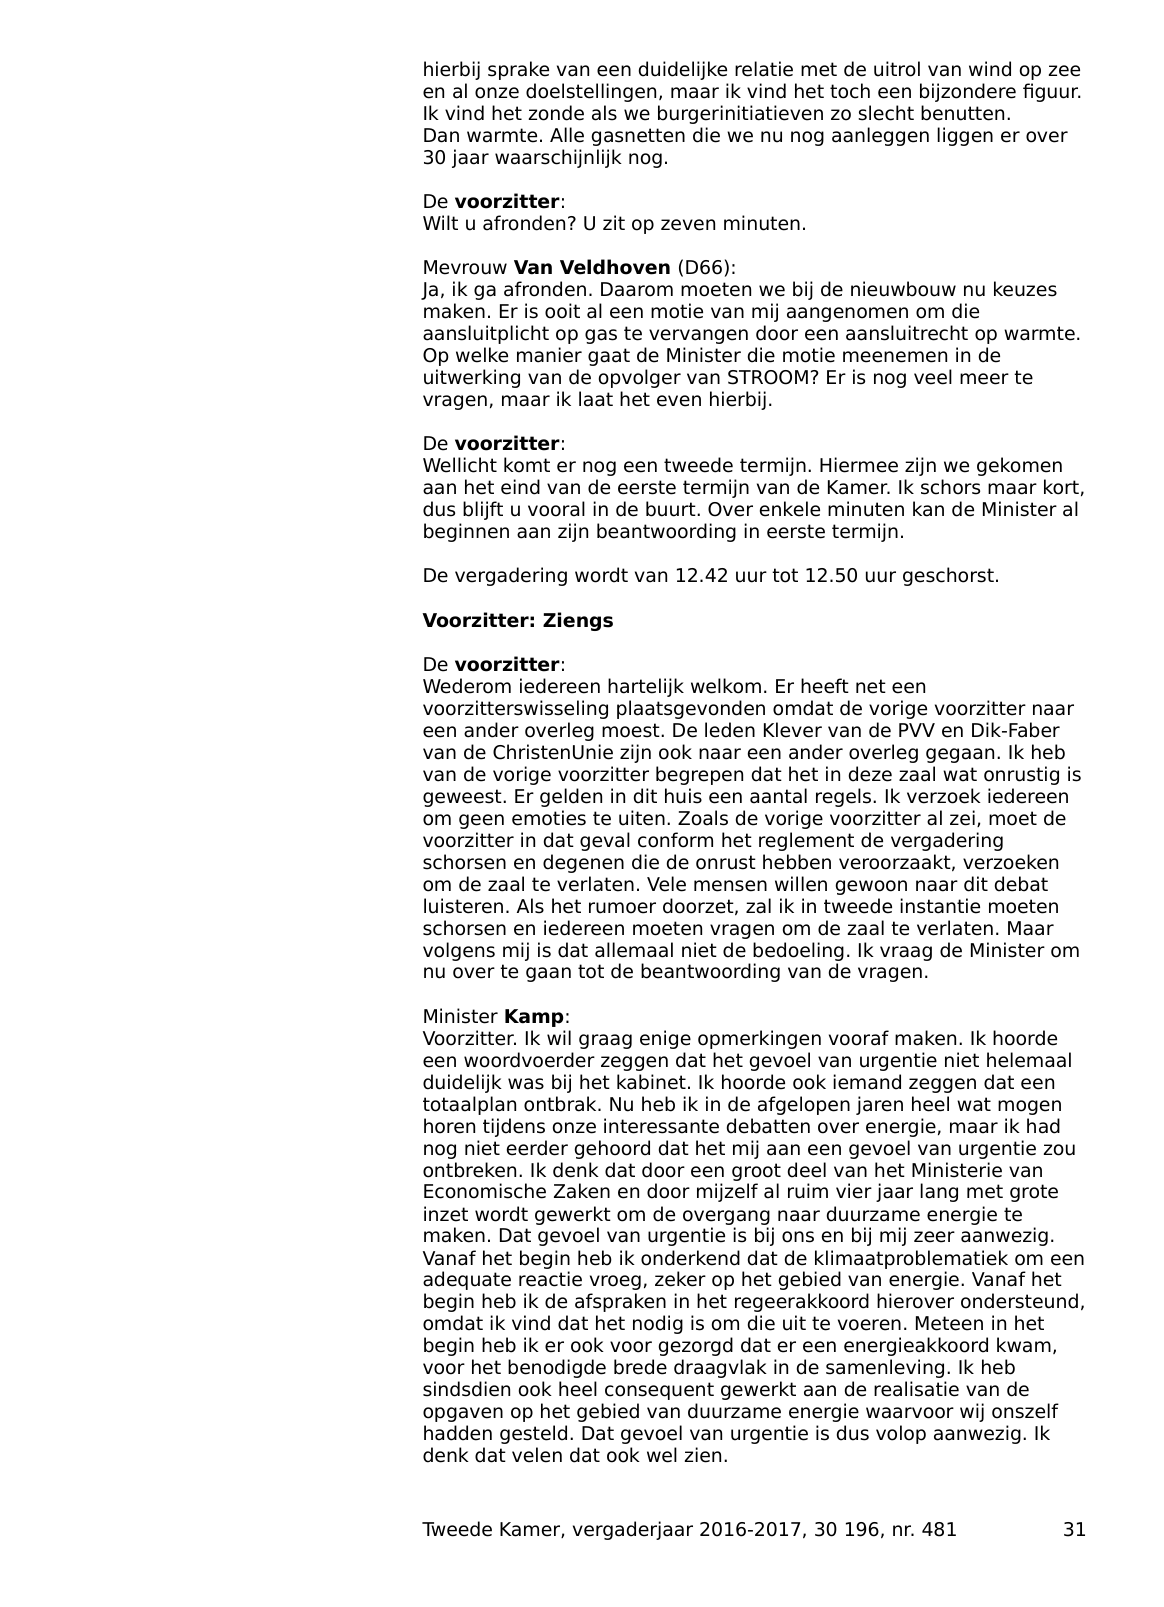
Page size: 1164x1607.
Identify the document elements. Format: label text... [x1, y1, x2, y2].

text De voorzitter: [422, 654, 1087, 676]
text Minister Kamp: [422, 1006, 1087, 1028]
text Wellicht komt er nog een tweede termijn. Hiermee zijn we gekomen aan het eind van de eerste termijn van de Kamer. Ik schors maar kort, dus blijft u vooral in de buurt. Over enkele minuten kan de Minister al beginnen aan zijn beantwoording in eerste termijn. [422, 455, 1087, 543]
subtitle Voorzitter: Ziengs [422, 609, 1087, 632]
text Mevrouw Van Veldhoven (D66): [422, 257, 1087, 279]
text De vergadering wordt van 12.42 uur tot 12.50 uur geschorst. [422, 565, 1087, 587]
text Ja, ik ga afronden. Daarom moeten we bij de nieuwbouw nu keuzes maken. Er is ooit al een motie van mij aangenomen om die aansluitplicht op gas te vervangen door een aansluitrecht op warmte. Op welke manier gaat de Minister die motie meenemen in de uitwerking van de opvolger van STROOM? Er is nog veel meer te vragen, maar ik laat het even hierbij. [422, 279, 1087, 411]
text De voorzitter: [422, 191, 1087, 213]
text Dan warmte. Alle gasnetten die we nu nog aanleggen liggen er over 30 jaar waarschijnlijk nog. [422, 125, 1087, 169]
text Voorzitter. Ik wil graag enige opmerkingen vooraf maken. Ik hoorde een woordvoerder zeggen dat het gevoel van urgentie niet helemaal duidelijk was bij het kabinet. Ik hoorde ook iemand zeggen dat een totaalplan ontbrak. Nu heb ik in de afgelopen jaren heel wat mogen horen tijdens onze interessante debatten over energie, maar ik had nog niet eerder gehoord dat het mij aan een gevoel van urgentie zou ontbreken. Ik denk dat door een groot deel van het Ministerie van Economische Zaken en door mijzelf al ruim vier jaar lang met grote inzet wordt gewerkt om de overgang naar duurzame energie te maken. Dat gevoel van urgentie is bij ons en bij mij zeer aanwezig. Vanaf het begin heb ik onderkend dat de klimaatproblematiek om een adequate reactie vroeg, zeker op het gebied van energie. Vanaf het begin heb ik de afspraken in het regeerakkoord hierover ondersteund, omdat ik vind dat het nodig is om die uit te voeren. Meteen in het begin heb ik er ook voor gezorgd dat er een energieakkoord kwam, voor het benodigde brede draagvlak in de samenleving. Ik heb sindsdien ook heel consequent gewerkt aan de realisatie van de opgaven op het gebied van duurzame energie waarvoor wij onszelf hadden gesteld. Dat gevoel van urgentie is dus volop aanwezig. Ik denk dat velen dat ook wel zien. [422, 1028, 1087, 1467]
text De voorzitter: [422, 433, 1087, 455]
text Wederom iedereen hartelijk welkom. Er heeft net een voorzitterswisseling plaatsgevonden omdat de vorige voorzitter naar een ander overleg moest. De leden Klever van de PVV en Dik-Faber van de ChristenUnie zijn ook naar een ander overleg gegaan. Ik heb van de vorige voorzitter begrepen dat het in deze zaal wat onrustig is geweest. Er gelden in dit huis een aantal regels. Ik verzoek iedereen om geen emoties te uiten. Zoals de vorige voorzitter al zei, moet de voorzitter in dat geval conform het reglement de vergadering schorsen en degenen die de onrust hebben veroorzaakt, verzoeken om de zaal te verlaten. Vele mensen willen gewoon naar dit debat luisteren. Als het rumoer doorzet, zal ik in tweede instantie moeten schorsen en iedereen moeten vragen om de zaal te verlaten. Maar volgens mij is dat allemaal niet de bedoeling. Ik vraag de Minister om nu over te gaan tot de beantwoording van de vragen. [422, 676, 1087, 983]
text hierbij sprake van een duidelijke relatie met de uitrol van wind op zee en al onze doelstellingen, maar ik vind het toch een bijzondere figuur. Ik vind het zonde als we burgerinitiatieven zo slecht benutten. [422, 59, 1087, 125]
text Wilt u afronden? U zit op zeven minuten. [422, 213, 1087, 235]
